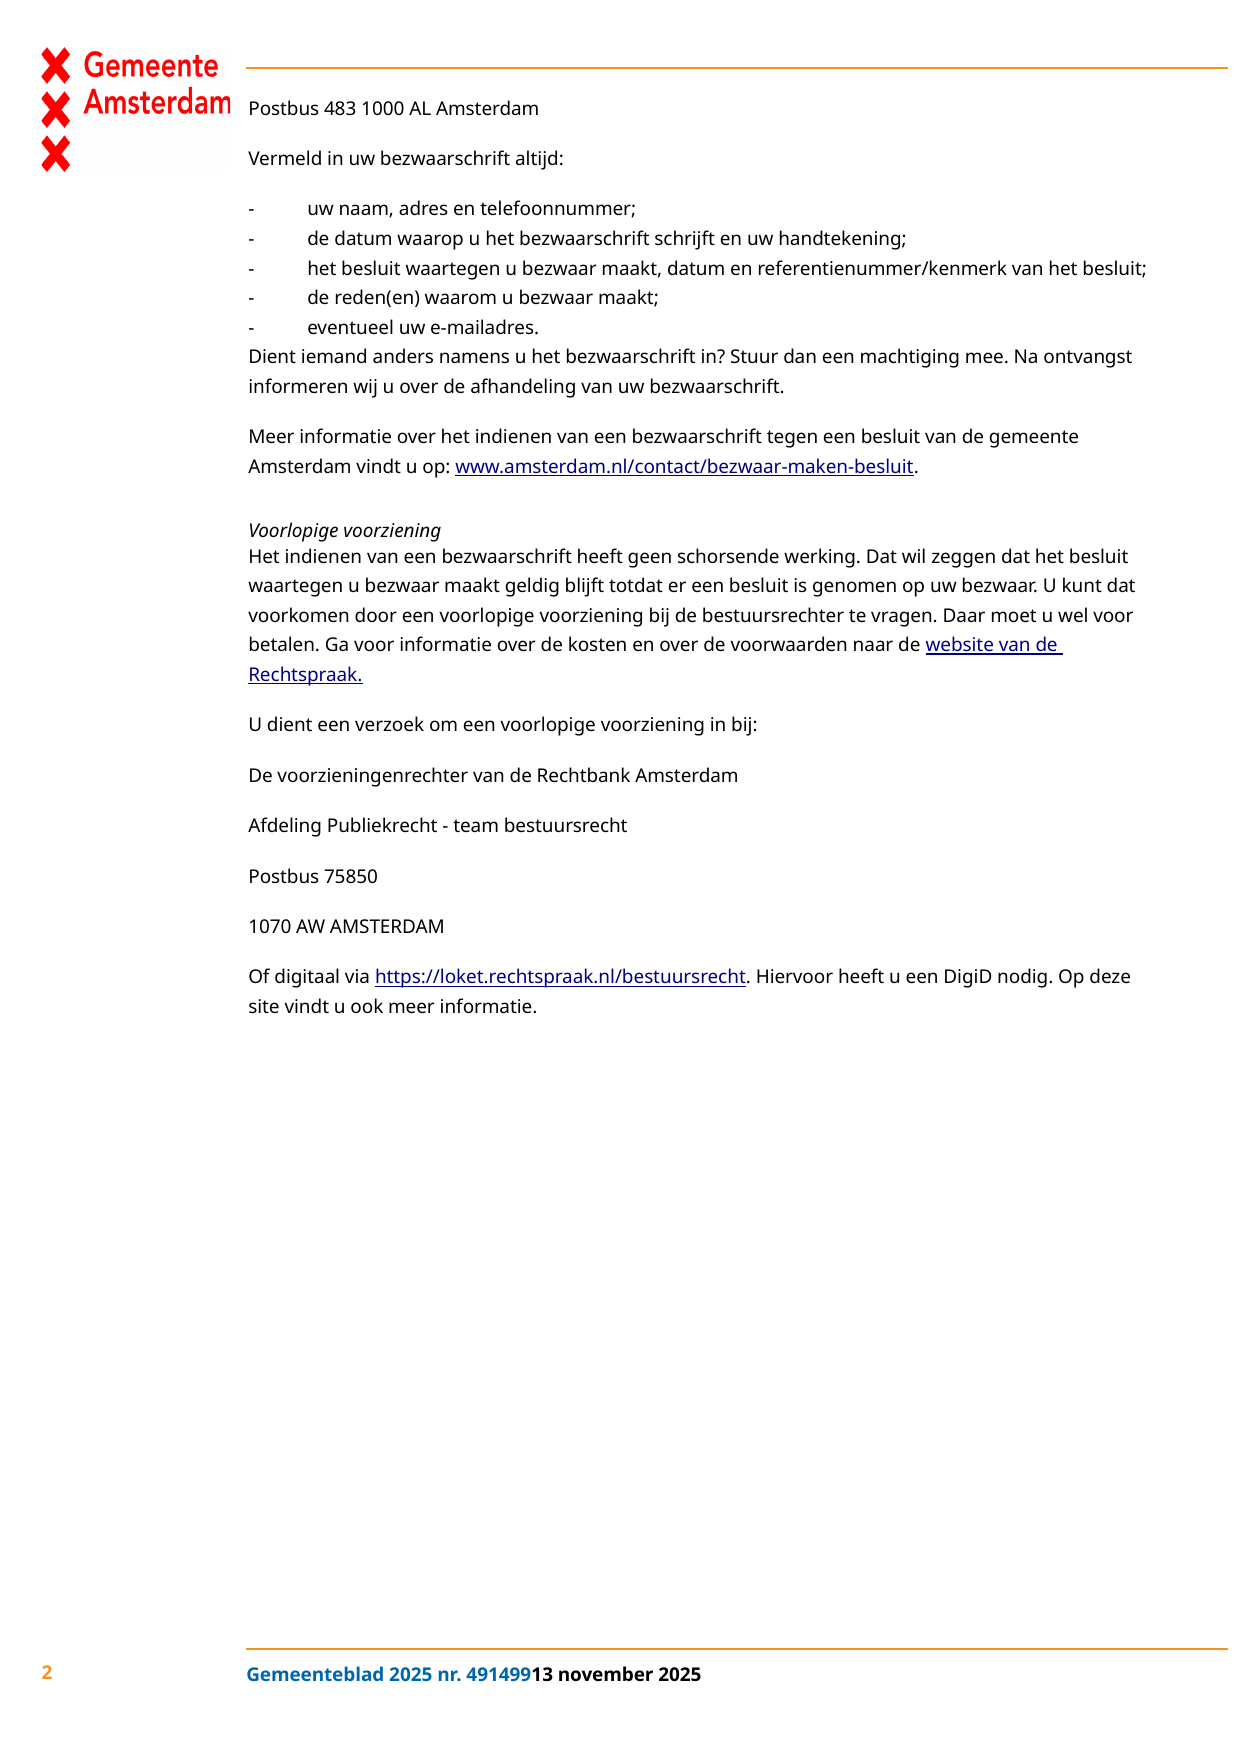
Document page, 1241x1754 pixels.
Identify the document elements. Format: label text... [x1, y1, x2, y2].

text Het indienen van een bezwaarschrift heeft geen schorsende werking. Dat wil zeggen dat het besluit waartegen u bezwaar maakt geldig blijft totdat er een besluit is genomen op uw bezwaar. U kunt dat voorkomen door een voorlopige voorziening bij de bestuursrechter te vragen. Daar moet u wel voor betalen. Ga voor informatie over de kosten en over de voorwaarden naar de website van de Rechtspraak. [248, 543, 1152, 687]
text Afdeling Publiekrecht - team bestuursrecht [248, 812, 1152, 838]
list de datum waarop u het bezwaarschrift schrijft en uw handtekening; [248, 225, 1152, 251]
text Voorlopige voorziening [248, 517, 1152, 543]
text De voorzieningenrechter van de Rechtbank Amsterdam [248, 762, 1152, 788]
list het besluit waartegen u bezwaar maakt, datum en referentienummer/kenmerk van het besluit; [248, 255, 1152, 281]
picture [41, 47, 231, 172]
text Meer informatie over het indienen van een bezwaarschrift tegen een besluit van de gemeente Amsterdam vindt u op: www.amsterdam.nl/contact/bezwaar-maken-besluit. [248, 423, 1152, 479]
list eventueel uw e-mailadres. [248, 314, 1152, 340]
text U dient een verzoek om een voorlopige voorziening in bij: [248, 712, 1152, 737]
text Postbus 75850 [248, 863, 1152, 888]
list uw naam, adres en telefoonnummer; [248, 196, 1152, 221]
text 1070 AW AMSTERDAM [248, 913, 1152, 939]
text Postbus 483 1000 AL Amsterdam [248, 95, 1152, 121]
list de reden(en) waarom u bezwaar maakt; [248, 284, 1152, 310]
text Vermeld in uw bezwaarschrift altijd: [248, 145, 1152, 171]
text Dient iemand anders namens u het bezwaarschrift in? Stuur dan een machtiging mee. Na ontvangst informeren wij u over de afhandeling van uw bezwaarschrift. [248, 343, 1152, 399]
text Of digitaal via https://loket.rechtspraak.nl/bestuursrecht. Hiervoor heeft u een DigiD nodig. Op deze site vindt u ook meer informatie. [248, 964, 1152, 1019]
